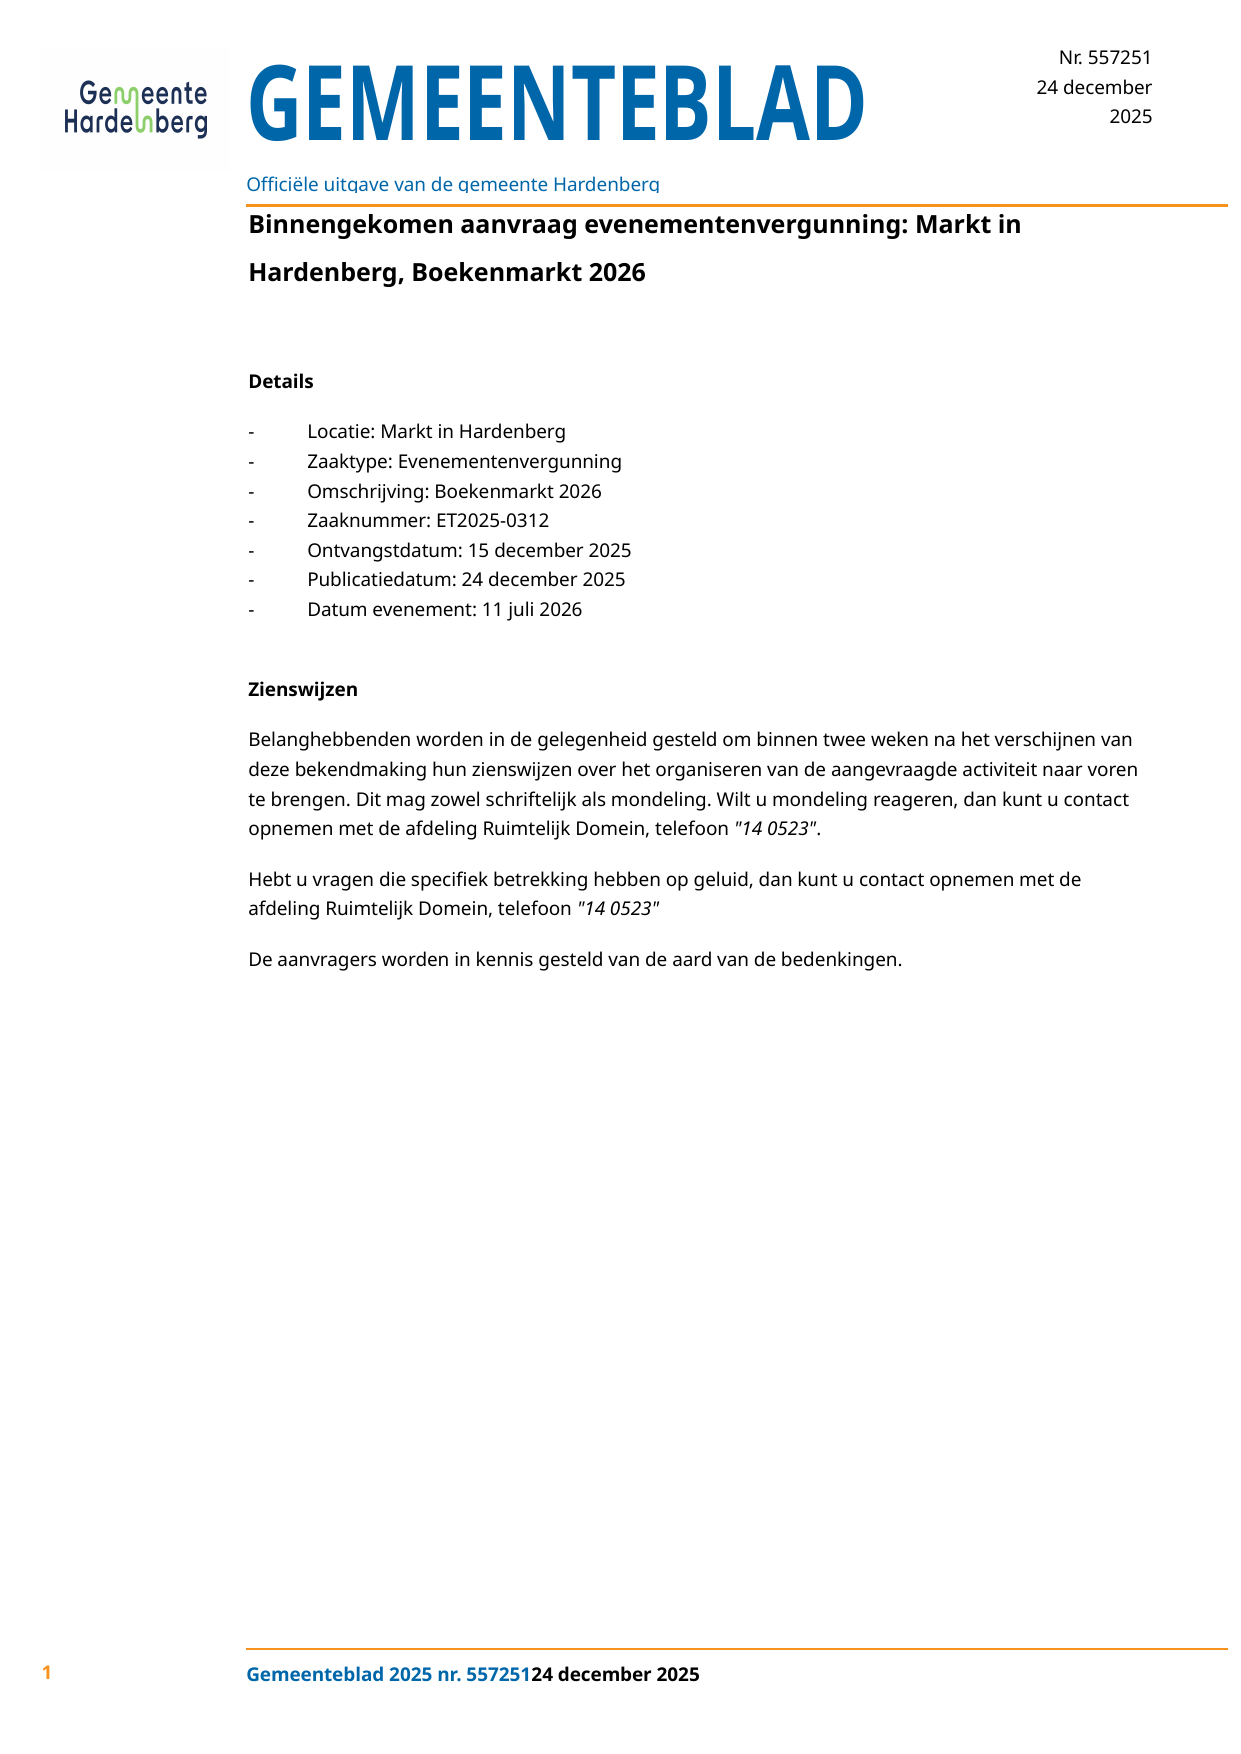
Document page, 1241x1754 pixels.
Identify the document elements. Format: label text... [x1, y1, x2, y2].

list Locatie: Markt in Hardenberg [248, 419, 1152, 444]
list Zaaknummer: ET2025-0312 [248, 507, 1152, 533]
list Publicatiedatum: 24 december 2025 [248, 567, 1152, 592]
list Datum evenement: 11 juli 2026 [248, 596, 1152, 622]
text Belanghebbenden worden in de gelegenheid gesteld om binnen twee weken na het verschijnen van deze bekendmaking hun zienswijzen over het organiseren van de aangevraagde activiteit naar voren te brengen. Dit mag zowel schriftelijk als mondeling. Wilt u mondeling reageren, dan kunt u contact opnemen met de afdeling Ruimtelijk Domein, telefoon "14 0523". [248, 727, 1152, 841]
text Hebt u vragen die specifiek betrekking hebben op geluid, dan kunt u contact opnemen met de afdeling Ruimtelijk Domein, telefoon "14 0523" [248, 866, 1152, 921]
list Omschrijving: Boekenmarkt 2026 [248, 478, 1152, 504]
picture [41, 47, 231, 172]
text Details [248, 368, 1152, 394]
list Ontvangstdatum: 15 december 2025 [248, 537, 1152, 563]
list Zaaktype: Evenementenvergunning [248, 448, 1152, 474]
text De aanvragers worden in kennis gesteld van de aard van de bedenkingen. [248, 946, 1152, 972]
text Zienswijzen [248, 676, 1152, 702]
text Binnengekomen aanvraag evenementenvergunning: Markt in Hardenberg, Boekenmarkt 2026 [248, 207, 1152, 288]
